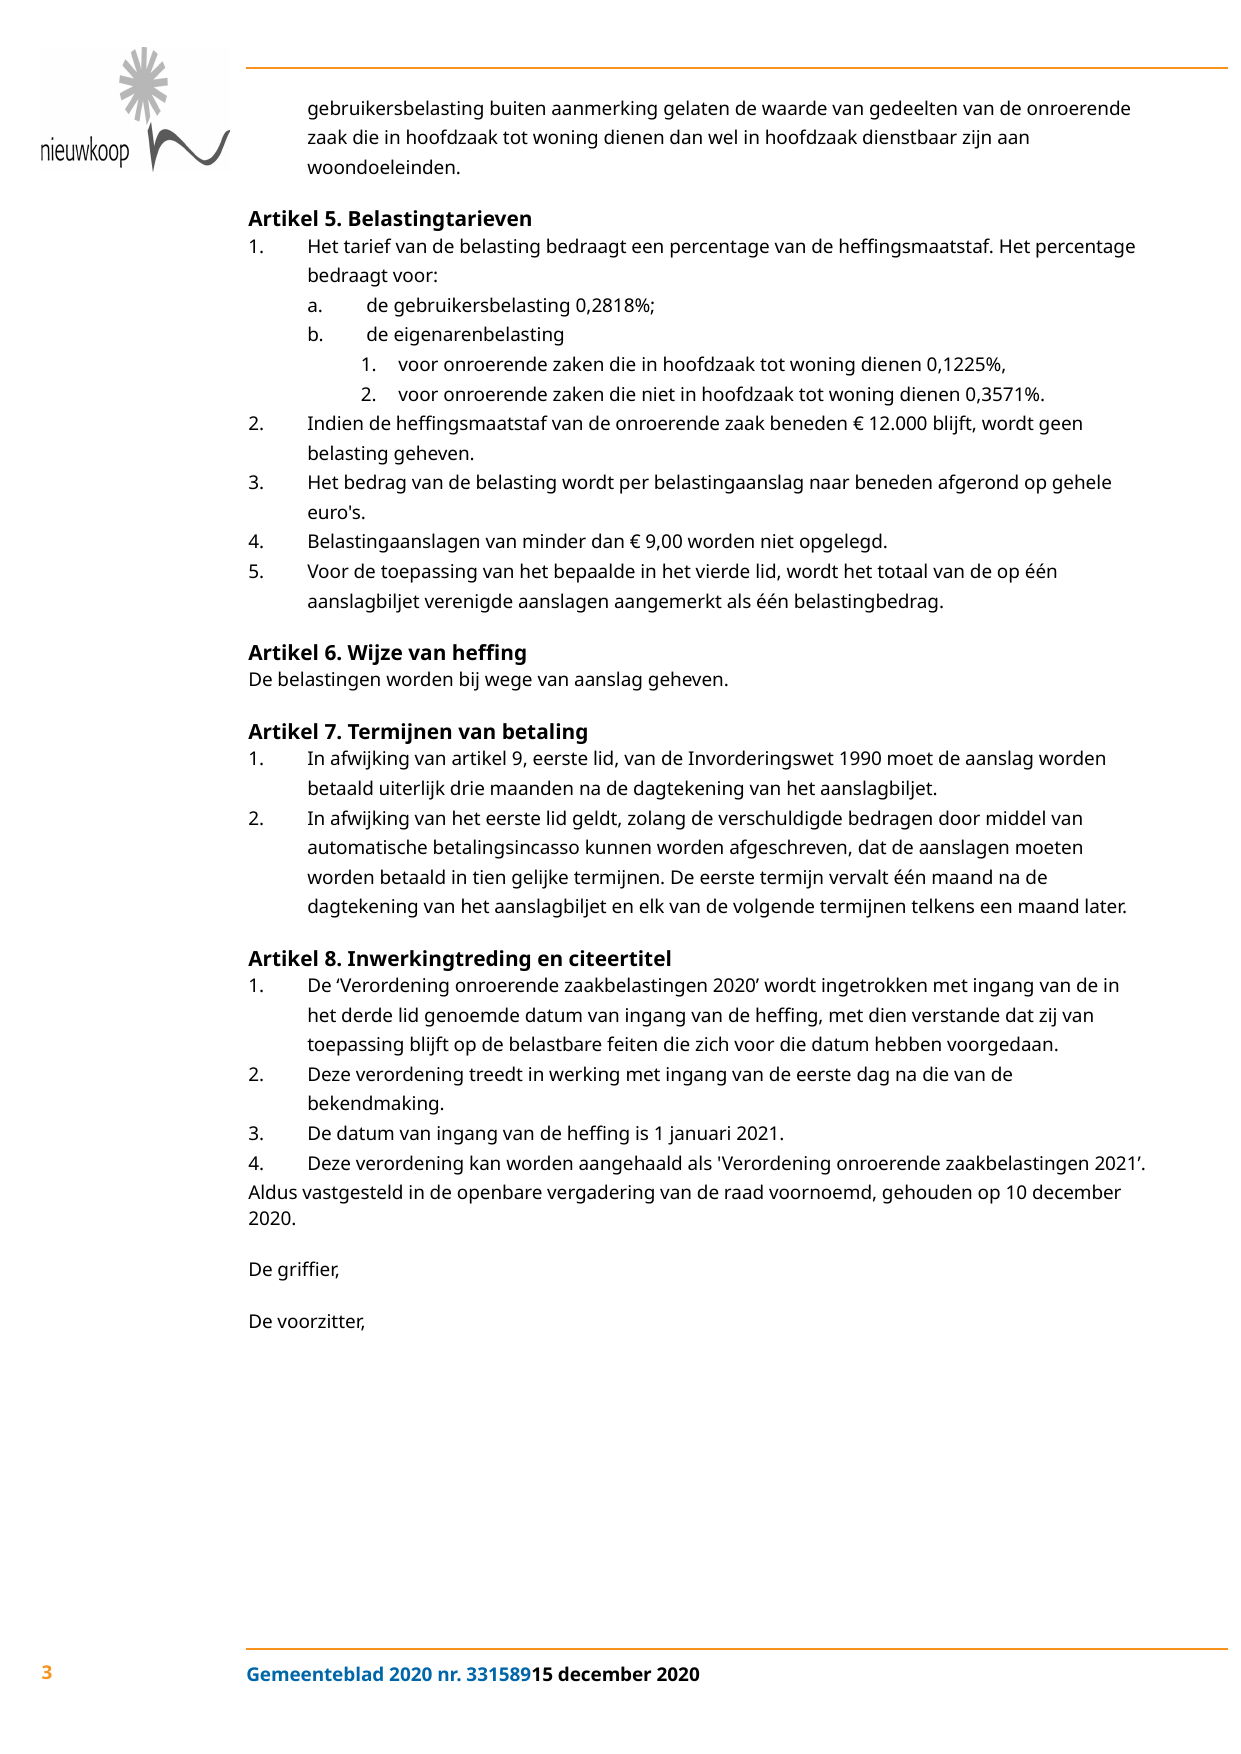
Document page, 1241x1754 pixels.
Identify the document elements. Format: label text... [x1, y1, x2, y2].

list de eigenarenbelasting [307, 322, 1152, 347]
text Artikel 5. Belastingtarieven [248, 204, 1152, 233]
list Deze verordening kan worden aangehaald als 'Verordening onroerende zaakbelastingen 2021’. [248, 1150, 1152, 1176]
text Artikel 8. Inwerkingtreding en citeertitel [248, 944, 1152, 972]
list De datum van ingang van de heffing is 1 januari 2021. [248, 1120, 1152, 1146]
list de gebruikersbelasting 0,2818%; [307, 292, 1152, 318]
picture [41, 47, 231, 172]
list In afwijking van het eerste lid geldt, zolang de verschuldigde bedragen door middel van automatische betalingsincasso kunnen worden afgeschreven, dat de aanslagen moeten worden betaald in tien gelijke termijnen. De eerste termijn vervalt één maand na de dagtekening van het aanslagbiljet en elk van de volgende termijnen telkens een maand later. [248, 805, 1152, 919]
list voor onroerende zaken die niet in hoofdzaak tot woning dienen 0,3571%. [361, 381, 1152, 406]
list Deze verordening treedt in werking met ingang van de eerste dag na die van de bekendmaking. [248, 1061, 1152, 1116]
list De ‘Verordening onroerende zaakbelastingen 2020’ wordt ingetrokken met ingang van de in het derde lid genoemde datum van ingang van de heffing, met dien verstande dat zij van toepassing blijft op de belastbare feiten die zich voor die datum hebben voorgedaan. [248, 972, 1152, 1057]
text Artikel 7. Termijnen van betaling [248, 717, 1152, 746]
list Het bedrag van de belasting wordt per belastingaanslag naar beneden afgerond op gehele euro's. [248, 469, 1152, 525]
list Het tarief van de belasting bedraagt een percentage van de heffingsmaatstaf. Het percentage bedraagt voor: [248, 233, 1152, 288]
list Belastingaanslagen van minder dan € 9,00 worden niet opgelegd. [248, 529, 1152, 554]
text Aldus vastgesteld in de openbare vergadering van de raad voornoemd, gehouden op 10 december 2020. [248, 1179, 1152, 1231]
text De griffier, [248, 1257, 1152, 1282]
list voor onroerende zaken die in hoofdzaak tot woning dienen 0,1225%, [361, 351, 1152, 377]
list Indien de heffingsmaatstaf van de onroerende zaak beneden € 12.000 blijft, wordt geen belasting geheven. [248, 410, 1152, 466]
text De voorzitter, [248, 1308, 1152, 1334]
list In afwijking van artikel 9, eerste lid, van de Invorderingswet 1990 moet de aanslag worden betaald uiterlijk drie maanden na de dagtekening van het aanslagbiljet. [248, 746, 1152, 801]
text De belastingen worden bij wege van aanslag geheven. [248, 667, 1152, 692]
text Artikel 6. Wijze van heffing [248, 638, 1152, 667]
list Voor de toepassing van het bepaalde in het vierde lid, wordt het totaal van de op één aanslagbiljet verenigde aanslagen aangemerkt als één belastingbedrag. [248, 558, 1152, 613]
list gebruikersbelasting buiten aanmerking gelaten de waarde van gedeelten van de onroerende zaak die in hoofdzaak tot woning dienen dan wel in hoofdzaak dienstbaar zijn aan woondoeleinden. [248, 95, 1152, 180]
